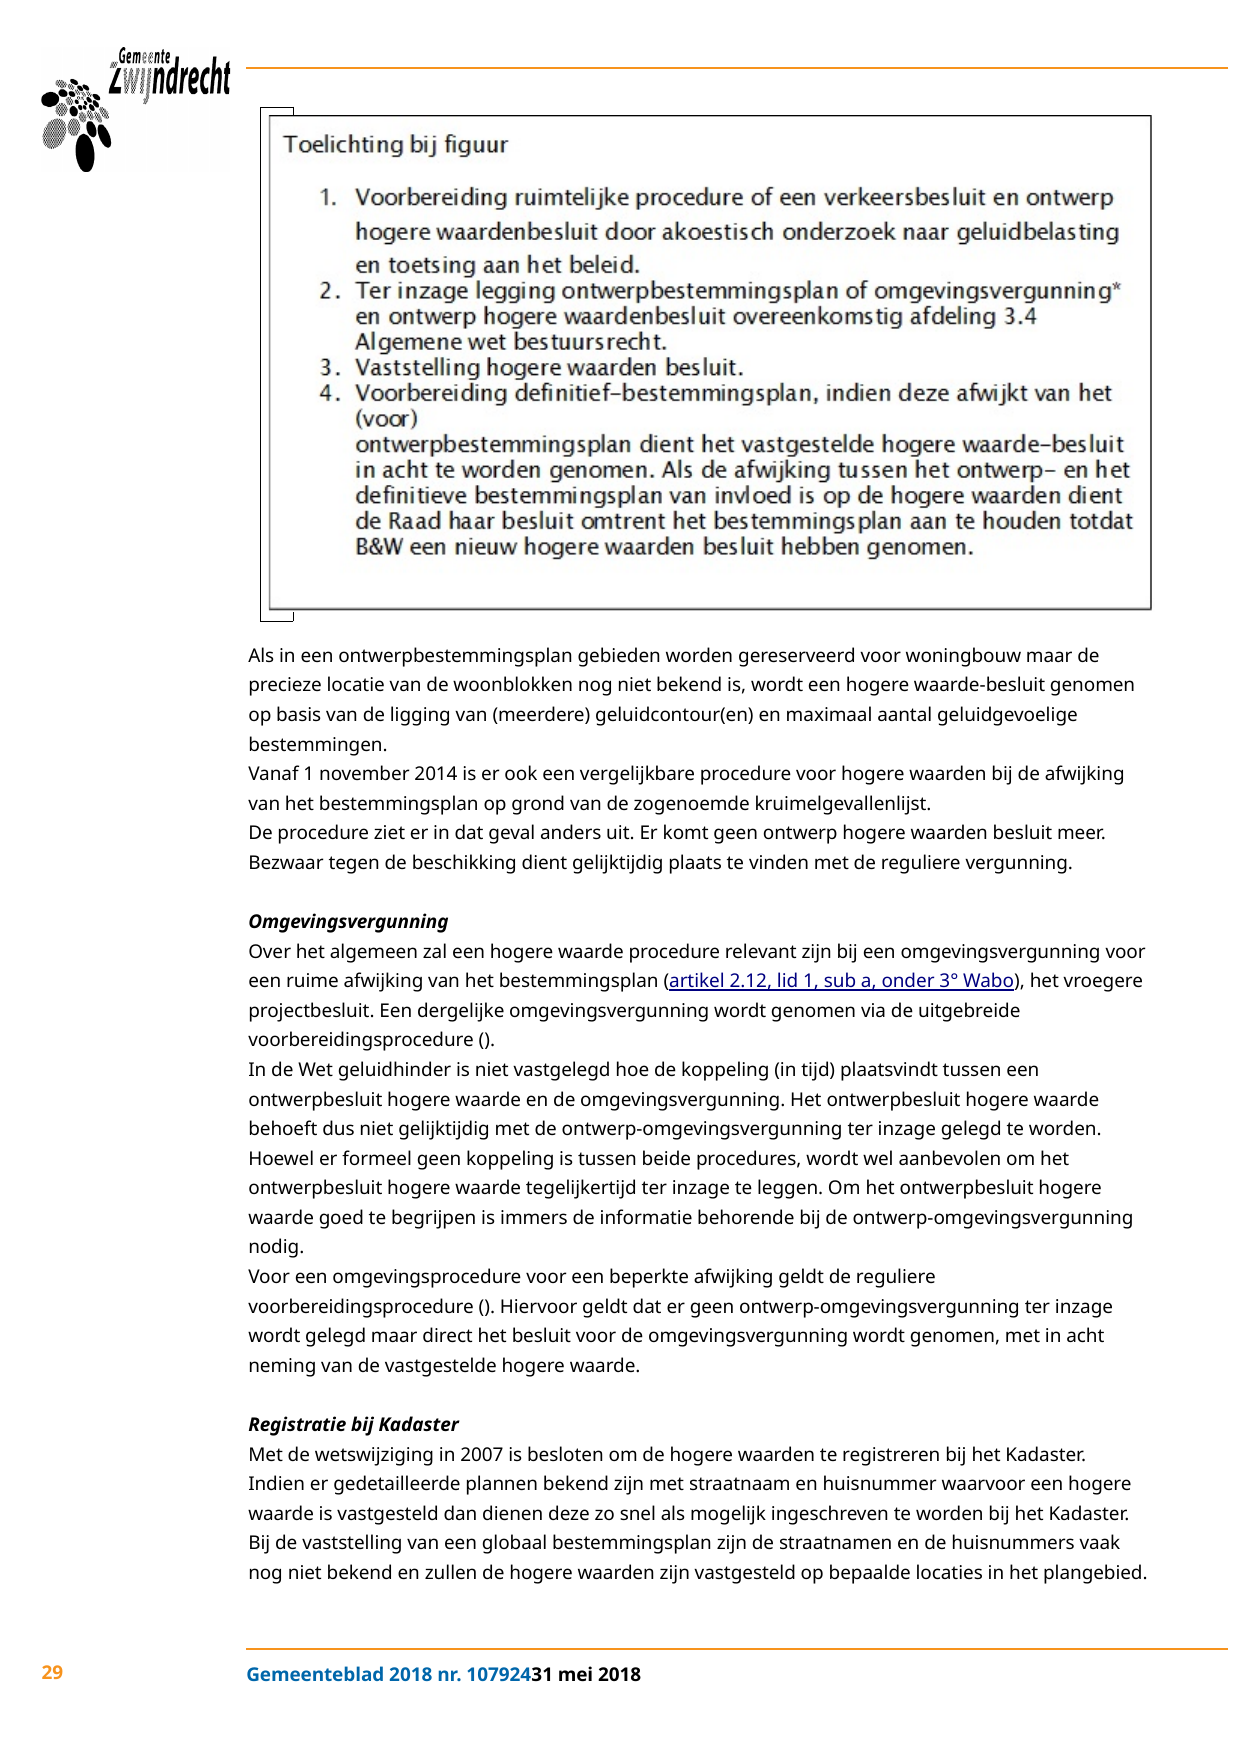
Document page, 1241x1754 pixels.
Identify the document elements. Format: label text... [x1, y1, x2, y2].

text Bij de vaststelling van een globaal bestemmingsplan zijn de straatnamen en de huisnummers vaak nog niet bekend en zullen de hogere waarden zijn vastgesteld op bepaalde locaties in het plangebied. [248, 1529, 1152, 1585]
picture [268, 115, 1155, 612]
text De procedure ziet er in dat geval anders uit. Er komt geen ontwerp hogere waarden besluit meer. Bezwaar tegen de beschikking dient gelijktijdig plaats te vinden met de reguliere vergunning. [248, 819, 1152, 875]
text Vanaf 1 november 2014 is er ook een vergelijkbare procedure voor hogere waarden bij de afwijking van het bestemmingsplan op grond van de zogenoemde kruimelgevallenlijst. [248, 760, 1152, 816]
text Registratie bij Kadaster [248, 1411, 1152, 1437]
text Omgevingsvergunning [248, 908, 1152, 934]
text Indien er gedetailleerde plannen bekend zijn met straatnaam en huisnummer waarvoor een hogere waarde is vastgesteld dan dienen deze zo snel als mogelijk ingeschreven te worden bij het Kadaster. [248, 1470, 1152, 1526]
text Met de wetswijziging in 2007 is besloten om de hogere waarden te registreren bij het Kadaster. [248, 1441, 1152, 1466]
picture [41, 47, 231, 172]
text In de Wet geluidhinder is niet vastgelegd hoe de koppeling (in tijd) plaatsvindt tussen een ontwerpbesluit hogere waarde en de omgevingsvergunning. Het ontwerpbesluit hogere waarde behoeft dus niet gelijktijdig met de ontwerp-omgevingsvergunning ter inzage gelegd te worden. Hoewel er formeel geen koppeling is tussen beide procedures, wordt wel aanbevolen om het ontwerpbesluit hogere waarde tegelijkertijd ter inzage te leggen. Om het ontwerpbesluit hogere waarde goed te begrijpen is immers de informatie behorende bij de ontwerp-omgevingsvergunning nodig. [248, 1056, 1152, 1259]
text Over het algemeen zal een hogere waarde procedure relevant zijn bij een omgevingsvergunning voor een ruime afwijking van het bestemmingsplan (artikel 2.12, lid 1, sub a, onder 3° Wabo), het vroegere projectbesluit. Een dergelijke omgevingsvergunning wordt genomen via de uitgebreide voorbereidingsprocedure (). [248, 938, 1152, 1052]
text Als in een ontwerpbestemmingsplan gebieden worden gereserveerd voor woningbouw maar de precieze locatie van de woonblokken nog niet bekend is, wordt een hogere waarde-besluit genomen op basis van de ligging van (meerdere) geluidcontour(en) en maximaal aantal geluidgevoelige bestemmingen. [248, 642, 1152, 756]
text Voor een omgevingsprocedure voor een beperkte afwijking geldt de reguliere voorbereidingsprocedure (). Hiervoor geldt dat er geen ontwerp-omgevingsvergunning ter inzage wordt gelegd maar direct het besluit voor de omgevingsvergunning wordt genomen, met in acht neming van de vastgestelde hogere waarde. [248, 1263, 1152, 1378]
